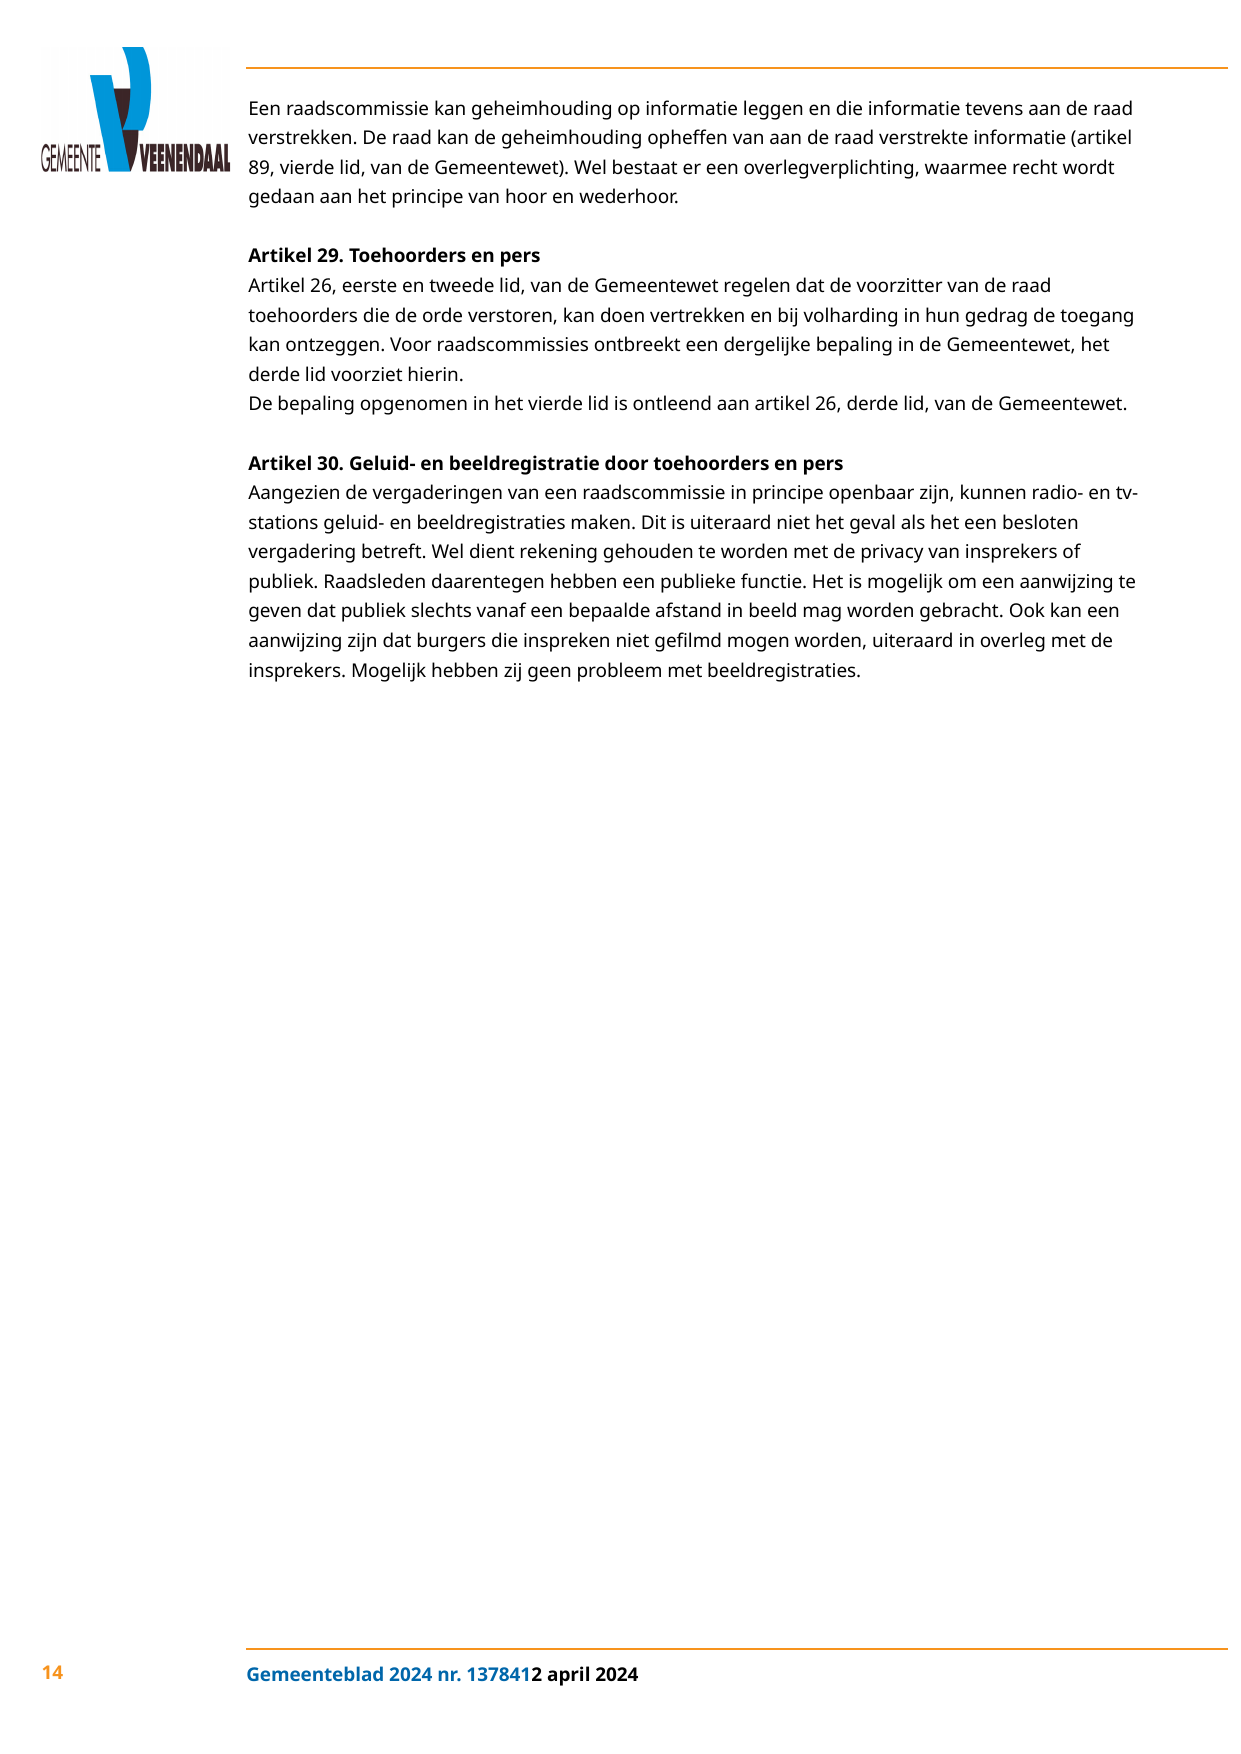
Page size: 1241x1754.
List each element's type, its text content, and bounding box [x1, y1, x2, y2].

text Aangezien de vergaderingen van een raadscommissie in principe openbaar zijn, kunnen radio- en tv-stations geluid- en beeldregistraties maken. Dit is uiteraard niet het geval als het een besloten vergadering betreft. Wel dient rekening gehouden te worden met de privacy van insprekers of publiek. Raadsleden daarentegen hebben een publieke functie. Het is mogelijk om een aanwijzing te geven dat publiek slechts vanaf een bepaalde afstand in beeld mag worden gebracht. Ook kan een aanwijzing zijn dat burgers die inspreken niet gefilmd mogen worden, uiteraard in overleg met de insprekers. Mogelijk hebben zij geen probleem met beeldregistraties. [248, 479, 1152, 683]
picture [123, 47, 231, 172]
text Artikel 30. Geluid- en beeldregistratie door toehoorders en pers [248, 450, 1152, 476]
text Artikel 29. Toehoorders en pers [248, 243, 1152, 268]
text De bepaling opgenomen in het vierde lid is ontleend aan artikel 26, derde lid, van de Gemeentewet. [248, 391, 1152, 416]
text Een raadscommissie kan geheimhouding op informatie leggen en die informatie tevens aan de raad verstrekken. De raad kan de geheimhouding opheffen van aan de raad verstrekte informatie (artikel 89, vierde lid, van de Gemeentewet). Wel bestaat er een overlegverplichting, waarmee recht wordt gedaan aan het principe van hoor en wederhoor. [248, 95, 1152, 209]
text Artikel 26, eerste en tweede lid, van de Gemeentewet regelen dat de voorzitter van de raad toehoorders die de orde verstoren, kan doen vertrekken en bij volharding in hun gedrag de toegang kan ontzeggen. Voor raadscommissies ontbreekt een dergelijke bepaling in de Gemeentewet, het derde lid voorziet hierin. [248, 272, 1152, 387]
picture [41, 47, 130, 172]
